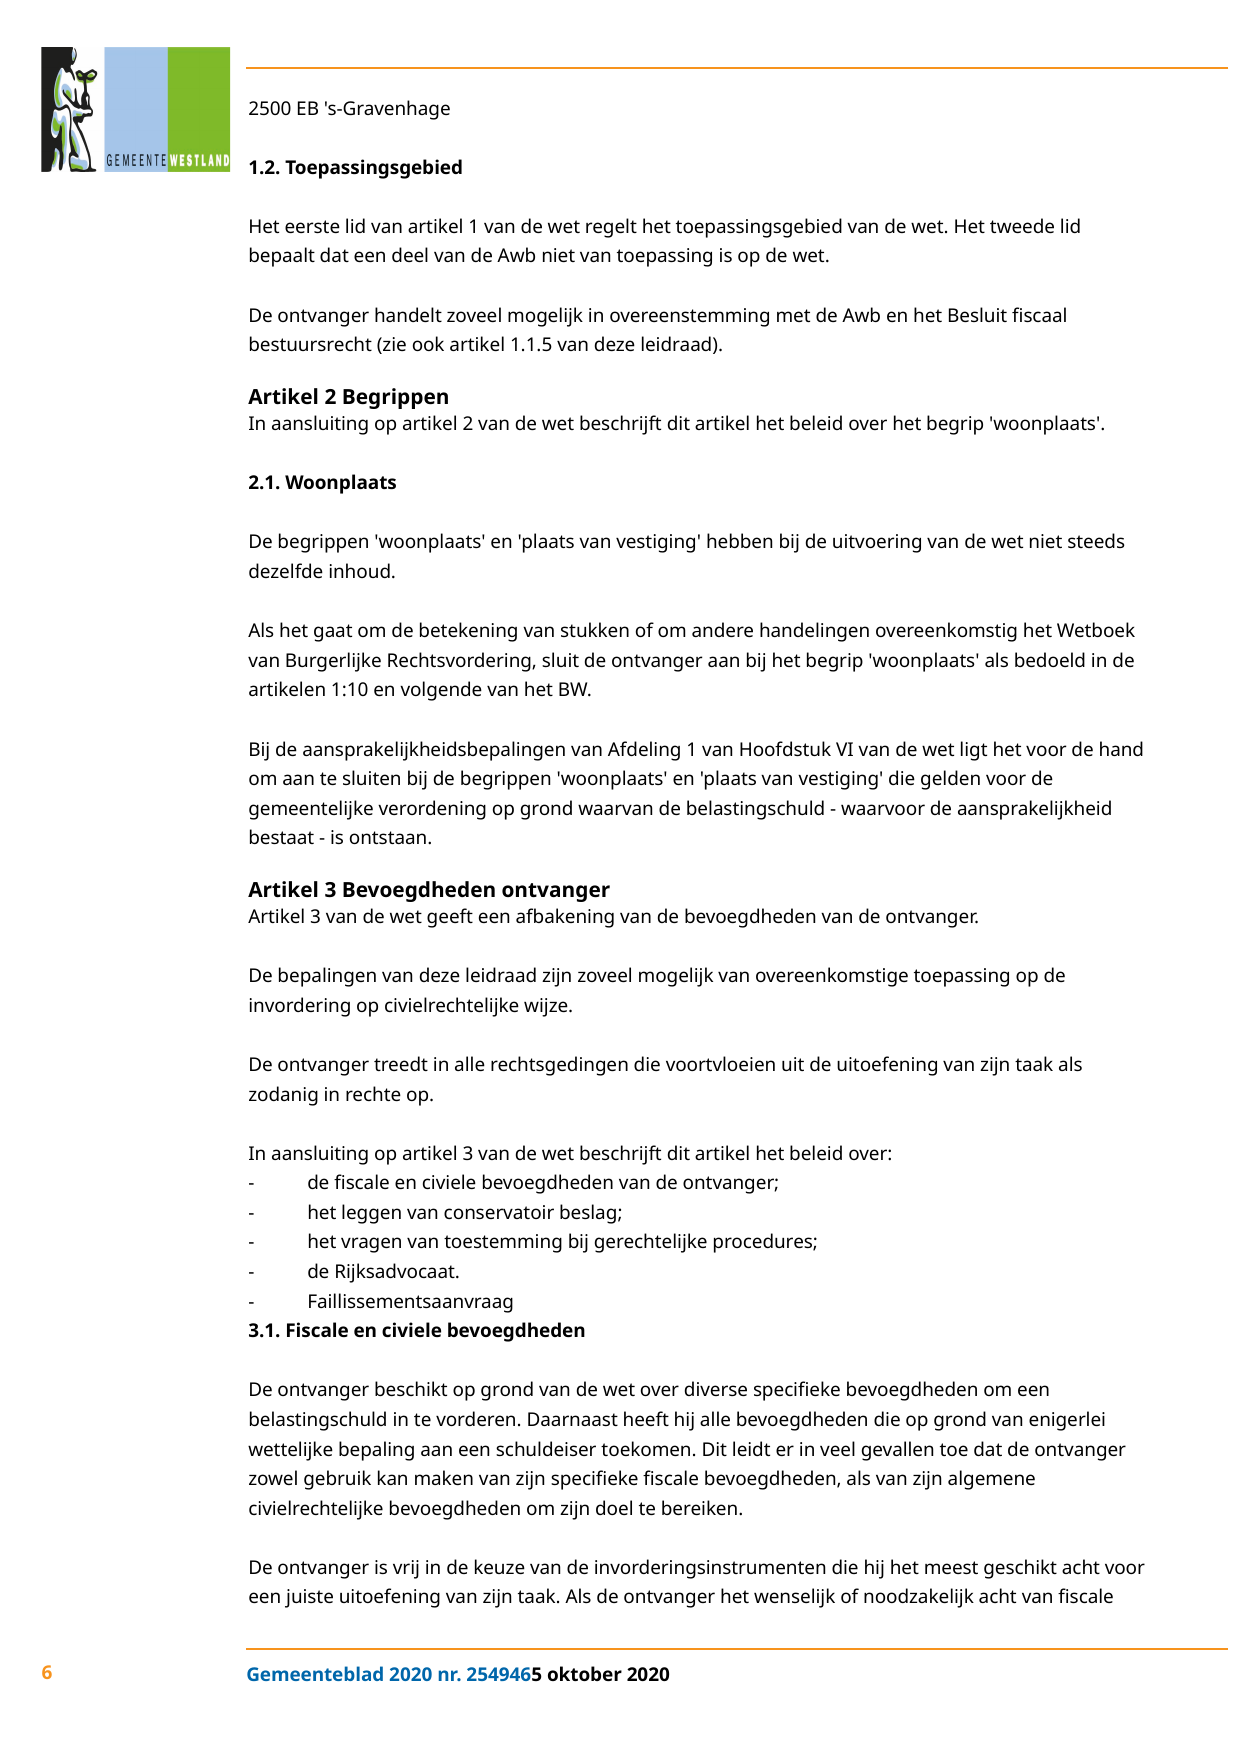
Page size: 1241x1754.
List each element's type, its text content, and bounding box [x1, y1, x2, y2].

picture [41, 47, 231, 172]
text De ontvanger treedt in alle rechtsgedingen die voortvloeien uit de uitoefening van zijn taak als zodanig in rechte op. [248, 1051, 1152, 1107]
text 3.1. Fiscale en civiele bevoegdheden [248, 1317, 1152, 1343]
text Artikel 2 Begrippen [248, 382, 1152, 410]
list de Rijksadvocaat. [248, 1258, 1152, 1284]
list de fiscale en civiele bevoegdheden van de ontvanger; [248, 1169, 1152, 1195]
text 2.1. Woonplaats [248, 469, 1152, 495]
text De ontvanger is vrij in de keuze van de invorderingsinstrumenten die hij het meest geschikt acht voor een juiste uitoefening van zijn taak. Als de ontvanger het wenselijk of noodzakelijk acht van fiscale [248, 1554, 1152, 1609]
text 1.2. Toepassingsgebied [248, 154, 1152, 180]
text Het eerste lid van artikel 1 van de wet regelt het toepassingsgebied van de wet. Het tweede lid bepaalt dat een deel van de Awb niet van toepassing is op de wet. [248, 213, 1152, 268]
text Bij de aansprakelijkheidsbepalingen van Afdeling 1 van Hoofdstuk VI van de wet ligt het voor de hand om aan te sluiten bij de begrippen 'woonplaats' en 'plaats van vestiging' die gelden voor de gemeentelijke verordening op grond waarvan de belastingschuld - waarvoor de aansprakelijkheid bestaat - is ontstaan. [248, 736, 1152, 850]
text De begrippen 'woonplaats' en 'plaats van vestiging' hebben bij de uitvoering van de wet niet steeds dezelfde inhoud. [248, 529, 1152, 584]
text Als het gaat om de betekening van stukken of om andere handelingen overeenkomstig het Wetboek van Burgerlijke Rechtsvordering, sluit de ontvanger aan bij het begrip 'woonplaats' als bedoeld in de artikelen 1:10 en volgende van het BW. [248, 617, 1152, 702]
text De ontvanger handelt zoveel mogelijk in overeenstemming met de Awb en het Besluit fiscaal bestuursrecht (zie ook artikel 1.1.5 van deze leidraad). [248, 302, 1152, 357]
list het vragen van toestemming bij gerechtelijke procedures; [248, 1229, 1152, 1254]
text 2500 EB 's-Gravenhage [248, 95, 1152, 121]
text In aansluiting op artikel 3 van de wet beschrijft dit artikel het beleid over: [248, 1140, 1152, 1166]
text Artikel 3 van de wet geeft een afbakening van de bevoegdheden van de ontvanger. [248, 903, 1152, 929]
list Faillissementsaanvraag [248, 1288, 1152, 1314]
text De ontvanger beschikt op grond van de wet over diverse specifieke bevoegdheden om een belastingschuld in te vorderen. Daarnaast heeft hij alle bevoegdheden die op grond van enigerlei wettelijke bepaling aan een schuldeiser toekomen. Dit leidt er in veel gevallen toe dat de ontvanger zowel gebruik kan maken van zijn specifieke fiscale bevoegdheden, als van zijn algemene civielrechtelijke bevoegdheden om zijn doel te bereiken. [248, 1377, 1152, 1521]
text In aansluiting op artikel 2 van de wet beschrijft dit artikel het beleid over het begrip 'woonplaats'. [248, 410, 1152, 436]
text Artikel 3 Bevoegdheden ontvanger [248, 875, 1152, 903]
text De bepalingen van deze leidraad zijn zoveel mogelijk van overeenkomstige toepassing op de invordering op civielrechtelijke wijze. [248, 962, 1152, 1018]
list het leggen van conservatoir beslag; [248, 1199, 1152, 1225]
